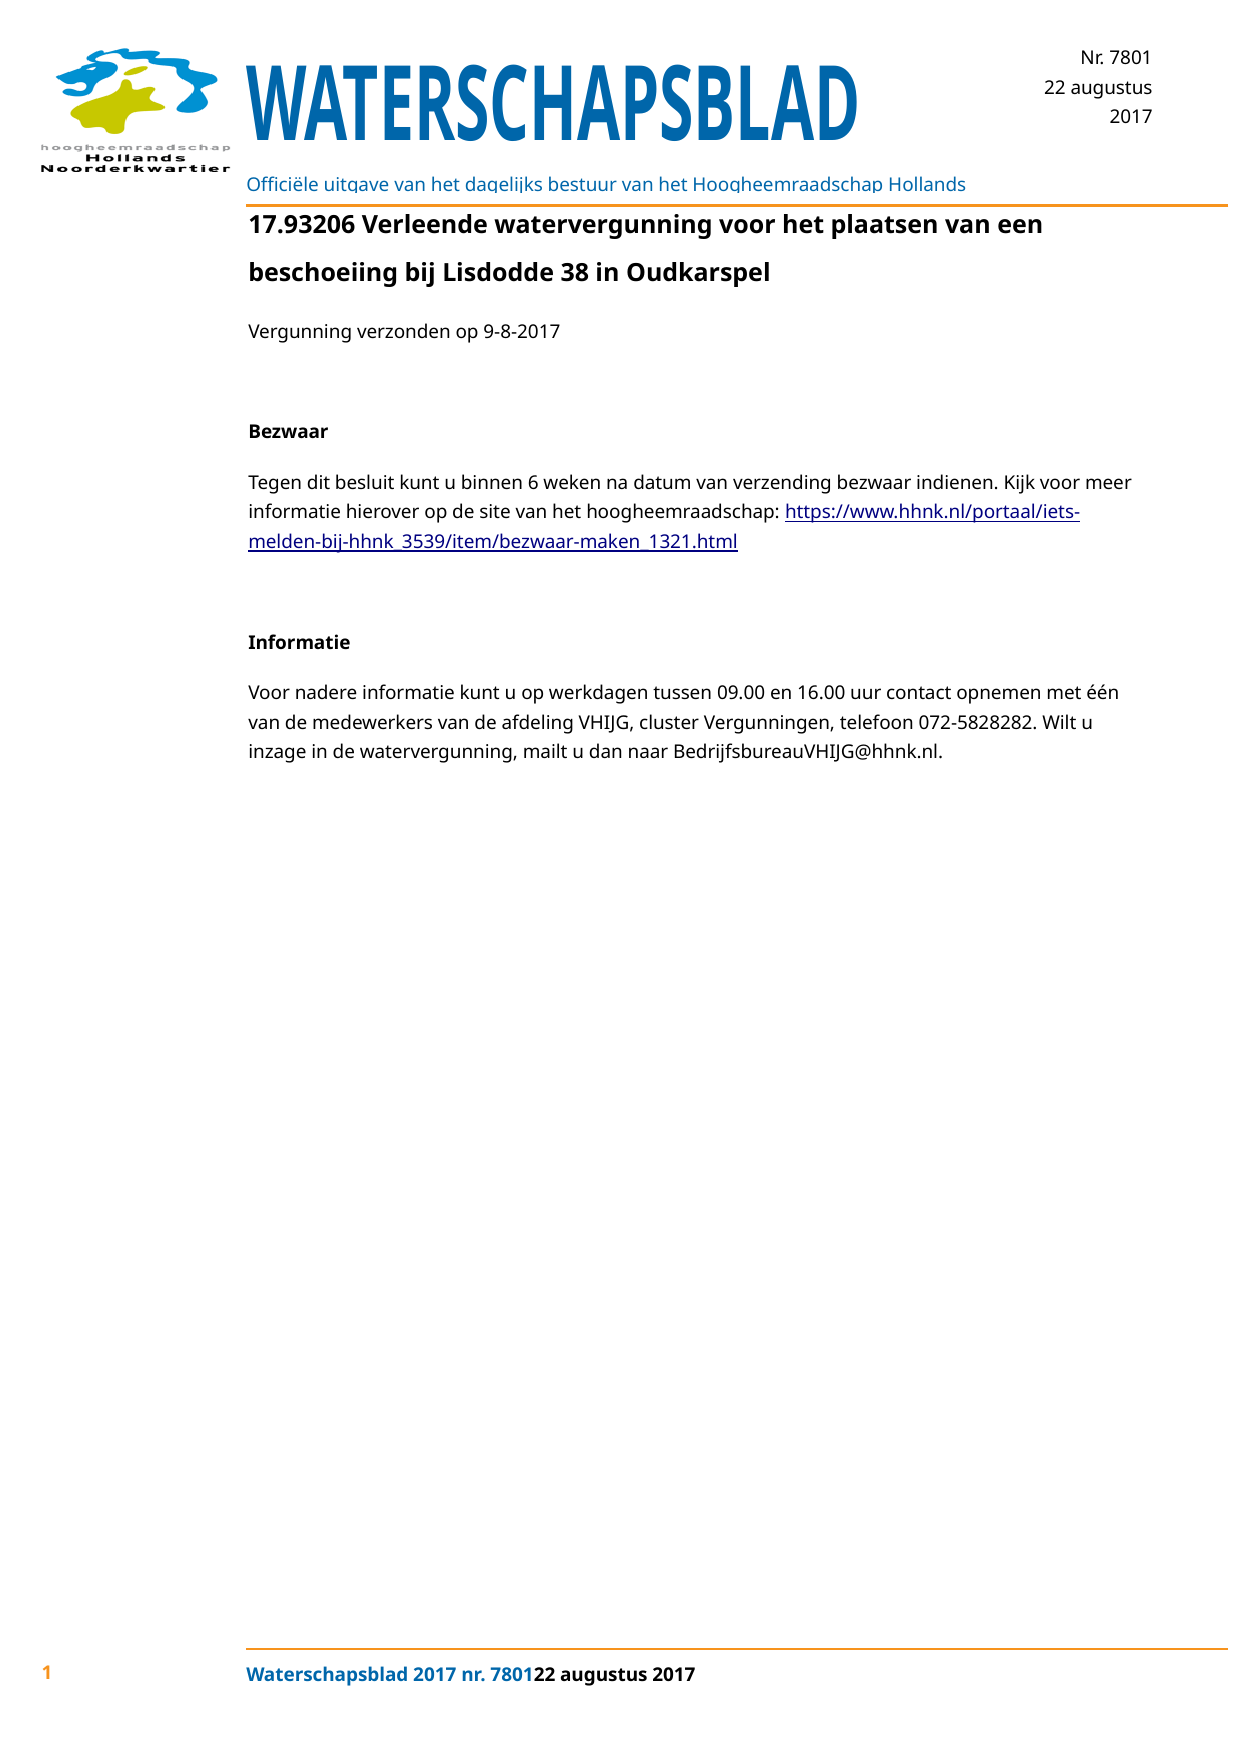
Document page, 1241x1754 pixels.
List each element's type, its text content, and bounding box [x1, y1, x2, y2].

text Voor nadere informatie kunt u op werkdagen tussen 09.00 en 16.00 uur contact opnemen met één van de medewerkers van de afdeling VHIJG, cluster Vergunningen, telefoon 072-5828282. Wilt u inzage in de watervergunning, mailt u dan naar BedrijfsbureauVHIJG@hhnk.nl. [248, 679, 1152, 764]
text 17.93206 Verleende watervergunning voor het plaatsen van een beschoeiing bij Lisdodde 38 in Oudkarspel [248, 207, 1152, 288]
text Informatie [248, 629, 1152, 655]
text Bezwaar [248, 419, 1152, 444]
text Tegen dit besluit kunt u binnen 6 weken na datum van verzending bezwaar indienen. Kijk voor meer informatie hierover op de site van het hoogheemraadschap: https://www.hhnk.nl/portaal/iets-melden-bij-hhnk_3539/item/bezwaar-maken_1321.html [248, 469, 1152, 554]
picture [41, 47, 231, 172]
text Vergunning verzonden op 9-8-2017 [248, 318, 1152, 344]
